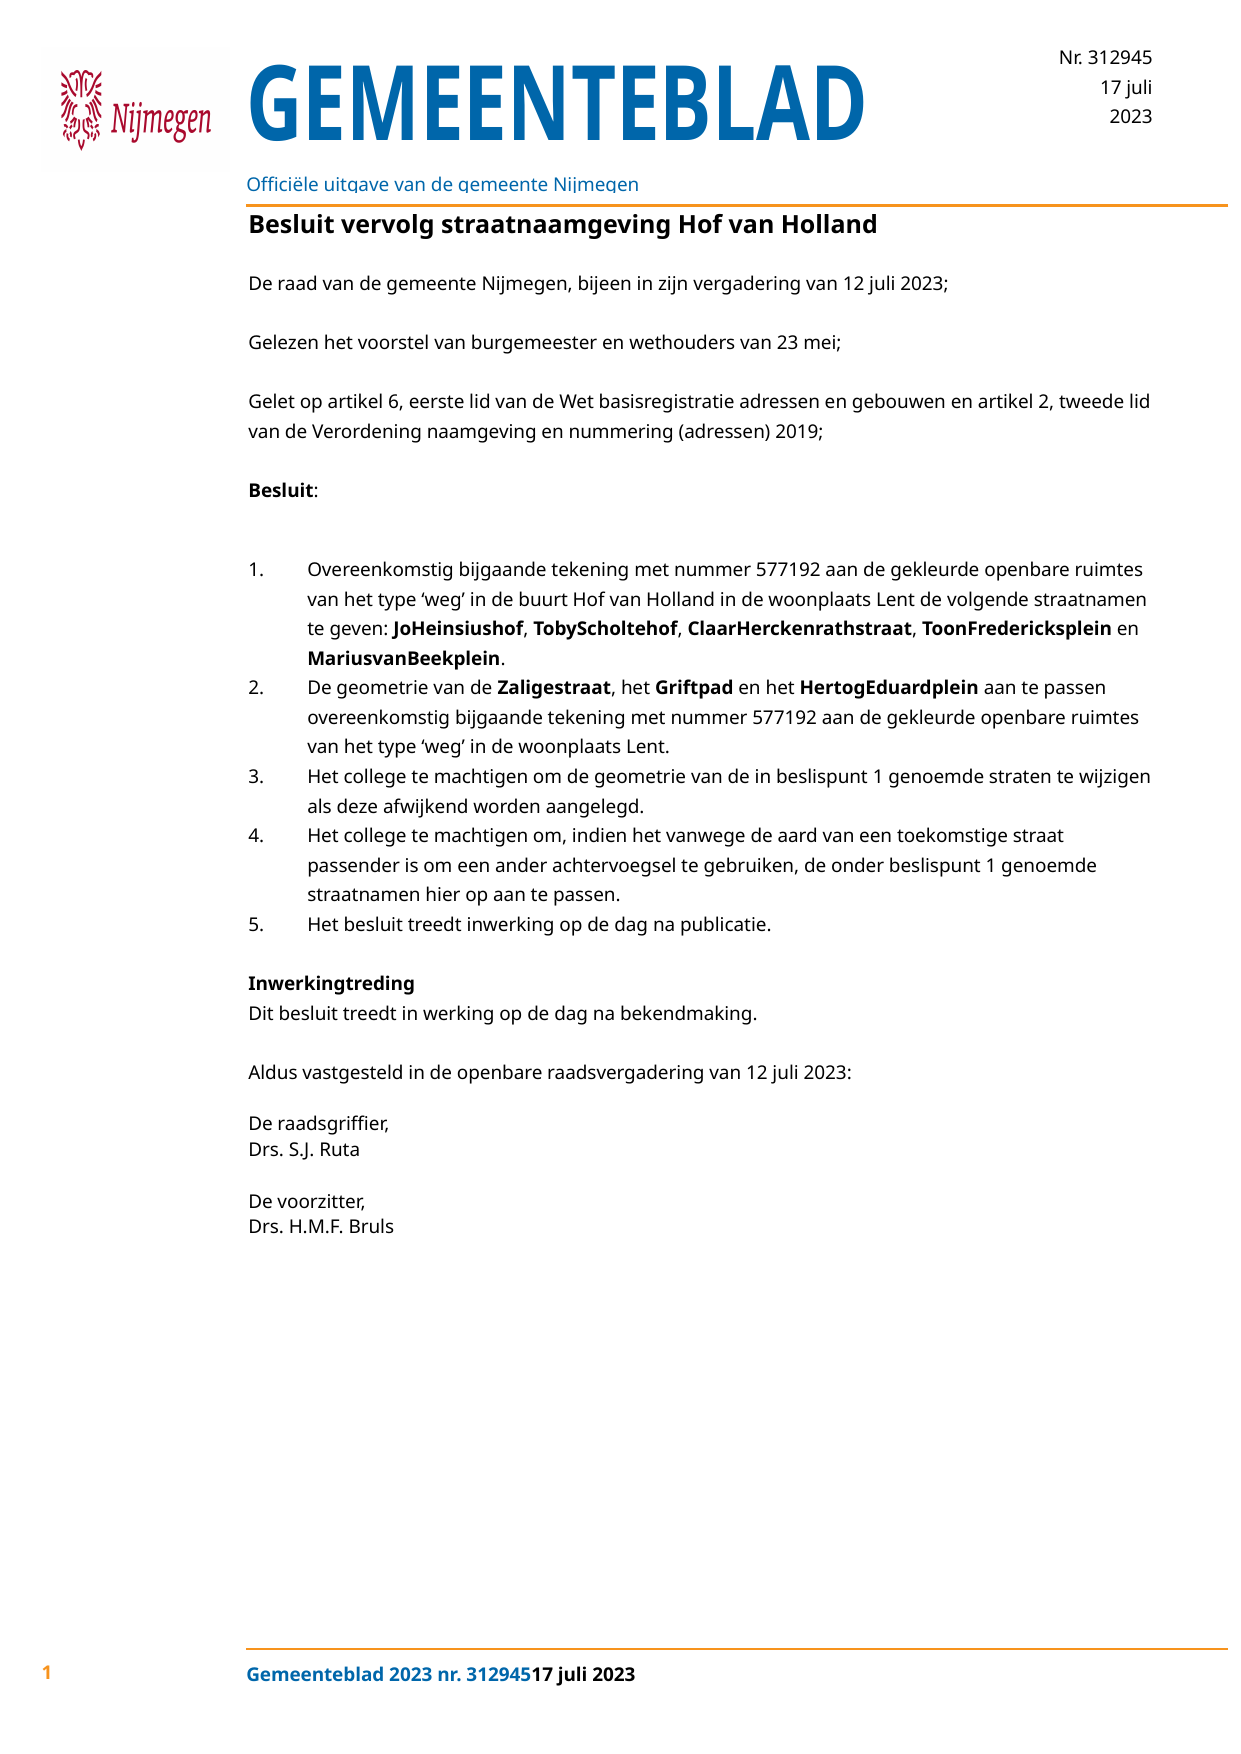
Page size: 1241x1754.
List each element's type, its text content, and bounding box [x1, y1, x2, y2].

text Drs. S.J. Ruta [248, 1136, 1152, 1162]
text Inwerkingtreding [248, 970, 1152, 996]
text De voorzitter, [248, 1188, 1152, 1213]
picture [41, 47, 231, 172]
text Gelezen het voorstel van burgemeester en wethouders van 23 mei; [248, 329, 1152, 355]
list Het besluit treedt inwerking op de dag na publicatie. [248, 911, 1152, 937]
text De raad van de gemeente Nijmegen, bijeen in zijn vergadering van 12 juli 2023; [248, 270, 1152, 296]
text Aldus vastgesteld in de openbare raadsvergadering van 12 juli 2023: [248, 1059, 1152, 1085]
text Besluit: [248, 477, 1152, 503]
text Drs. H.M.F. Bruls [248, 1213, 1152, 1239]
list Overeenkomstig bijgaande tekening met nummer 577192 aan de gekleurde openbare ruimtes van het type ‘weg’ in de buurt Hof van Holland in de woonplaats Lent de volgende straatnamen te geven: JoHeinsiushof, TobyScholtehof, ClaarHerckenrathstraat, ToonFredericksplein en MariusvanBeekplein. [248, 556, 1152, 671]
text Gelet op artikel 6, eerste lid van de Wet basisregistratie adressen en gebouwen en artikel 2, tweede lid van de Verordening naamgeving en nummering (adressen) 2019; [248, 389, 1152, 444]
text Dit besluit treedt in werking op de dag na bekendmaking. [248, 1000, 1152, 1026]
text De raadsgriffier, [248, 1111, 1152, 1136]
list De geometrie van de Zaligestraat, het Griftpad en het HertogEduardplein aan te passen overeenkomstig bijgaande tekening met nummer 577192 aan de gekleurde openbare ruimtes van het type ‘weg’ in de woonplaats Lent. [248, 674, 1152, 759]
text Besluit vervolg straatnaamgeving Hof van Holland [248, 207, 1152, 241]
list Het college te machtigen om de geometrie van de in beslispunt 1 genoemde straten te wijzigen als deze afwijkend worden aangelegd. [248, 763, 1152, 819]
list Het college te machtigen om, indien het vanwege de aard van een toekomstige straat passender is om een ander achtervoegsel te gebruiken, de onder beslispunt 1 genoemde straatnamen hier op aan te passen. [248, 822, 1152, 907]
